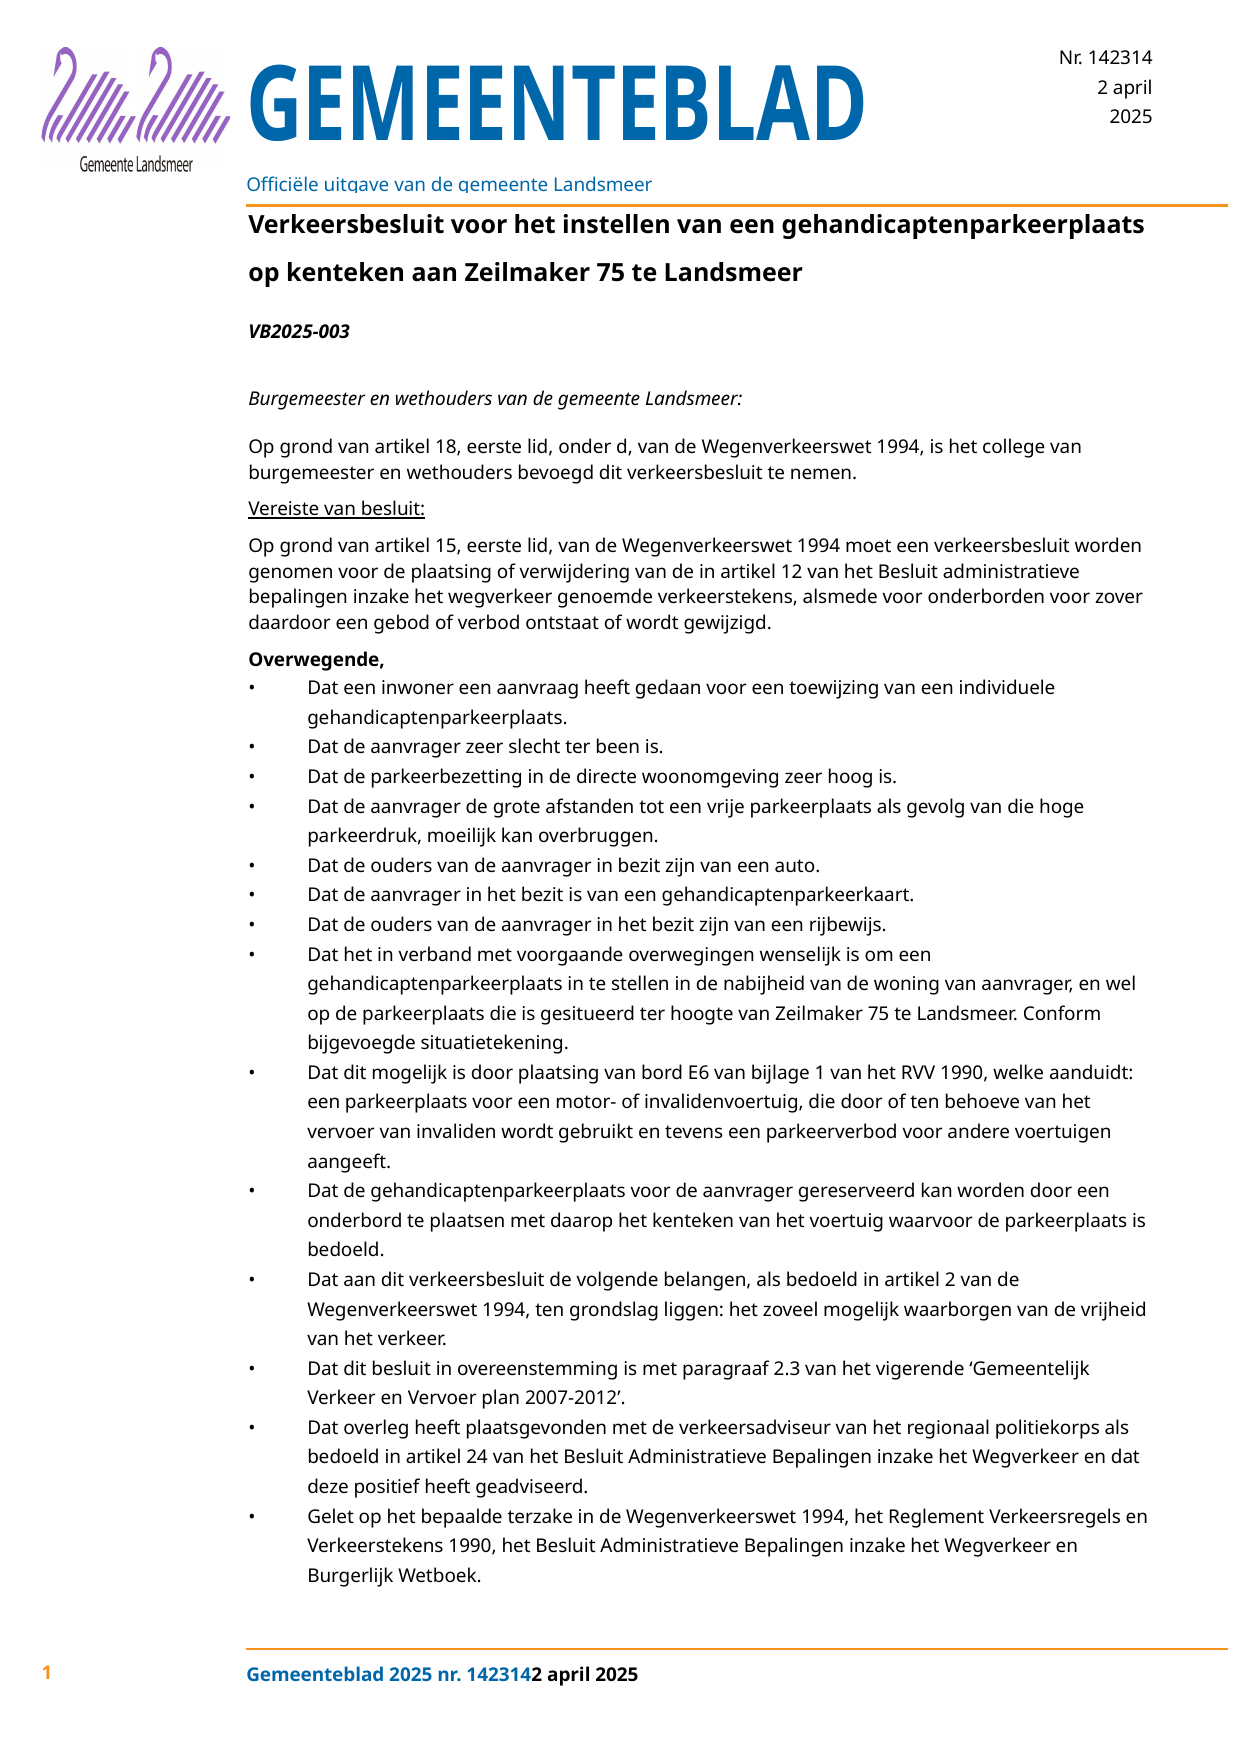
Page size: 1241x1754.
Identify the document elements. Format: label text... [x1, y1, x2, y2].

picture [41, 47, 231, 172]
list Dat de aanvrager de grote afstanden tot een vrije parkeerplaats als gevolg van die hoge parkeerdruk, moeilijk kan overbruggen. [248, 793, 1152, 848]
list Dat aan dit verkeersbesluit de volgende belangen, als bedoeld in artikel 2 van de Wegenverkeerswet 1994, ten grondslag liggen: het zoveel mogelijk waarborgen van de vrijheid van het verkeer. [248, 1266, 1152, 1351]
list Dat een inwoner een aanvraag heeft gedaan voor een toewijzing van een individuele gehandicaptenparkeerplaats. [248, 674, 1152, 730]
text Vereiste van besluit: [248, 496, 1152, 521]
list Dat overleg heeft plaatsgevonden met de verkeersadviseur van het regionaal politiekorps als bedoeld in artikel 24 van het Besluit Administratieve Bepalingen inzake het Wegverkeer en dat deze positief heeft geadviseerd. [248, 1414, 1152, 1499]
list Dat de ouders van de aanvrager in het bezit zijn van een rijbewijs. [248, 911, 1152, 937]
list Dat het in verband met voorgaande overwegingen wenselijk is om een gehandicaptenparkeerplaats in te stellen in de nabijheid van de woning van aanvrager, en wel op de parkeerplaats die is gesitueerd ter hoogte van Zeilmaker 75 te Landsmeer. Conform bijgevoegde situatietekening. [248, 941, 1152, 1055]
list Dat dit mogelijk is door plaatsing van bord E6 van bijlage 1 van het RVV 1990, welke aanduidt: een parkeerplaats voor een motor- of invalidenvoertuig, die door of ten behoeve van het vervoer van invaliden wordt gebruikt en tevens een parkeerverbod voor andere voertuigen aangeeft. [248, 1059, 1152, 1173]
list Gelet op het bepaalde terzake in de Wegenverkeerswet 1994, het Reglement Verkeersregels en Verkeerstekens 1990, het Besluit Administratieve Bepalingen inzake het Wegverkeer en Burgerlijk Wetboek. [248, 1503, 1152, 1588]
list Dat de ouders van de aanvrager in bezit zijn van een auto. [248, 852, 1152, 878]
text Verkeersbesluit voor het instellen van een gehandicaptenparkeerplaats op kenteken aan Zeilmaker 75 te Landsmeer [248, 207, 1152, 288]
list Dat de aanvrager zeer slecht ter been is. [248, 734, 1152, 759]
list Dat de parkeerbezetting in de directe woonomgeving zeer hoog is. [248, 763, 1152, 789]
text Op grond van artikel 15, eerste lid, van de Wegenverkeerswet 1994 moet een verkeersbesluit worden genomen voor de plaatsing of verwijdering van de in artikel 12 van het Besluit administratieve bepalingen inzake het wegverkeer genoemde verkeerstekens, alsmede voor onderborden voor zover daardoor een gebod of verbod ontstaat of wordt gewijzigd. [248, 532, 1152, 635]
list Dat de gehandicaptenparkeerplaats voor de aanvrager gereserveerd kan worden door een onderbord te plaatsen met daarop het kenteken van het voertuig waarvoor de parkeerplaats is bedoeld. [248, 1177, 1152, 1262]
text VB2025-003 [248, 318, 1152, 344]
list Dat de aanvrager in het bezit is van een gehandicaptenparkeerkaart. [248, 882, 1152, 907]
text Burgemeester en wethouders van de gemeente Landsmeer: [248, 386, 1152, 411]
list Dat dit besluit in overeenstemming is met paragraaf 2.3 van het vigerende ‘Gemeentelijk Verkeer en Vervoer plan 2007-2012’. [248, 1355, 1152, 1410]
text Overwegende, [248, 646, 1152, 672]
text Op grond van artikel 18, eerste lid, onder d, van de Wegenverkeerswet 1994, is het college van burgemeester en wethouders bevoegd dit verkeersbesluit te nemen. [248, 433, 1152, 485]
